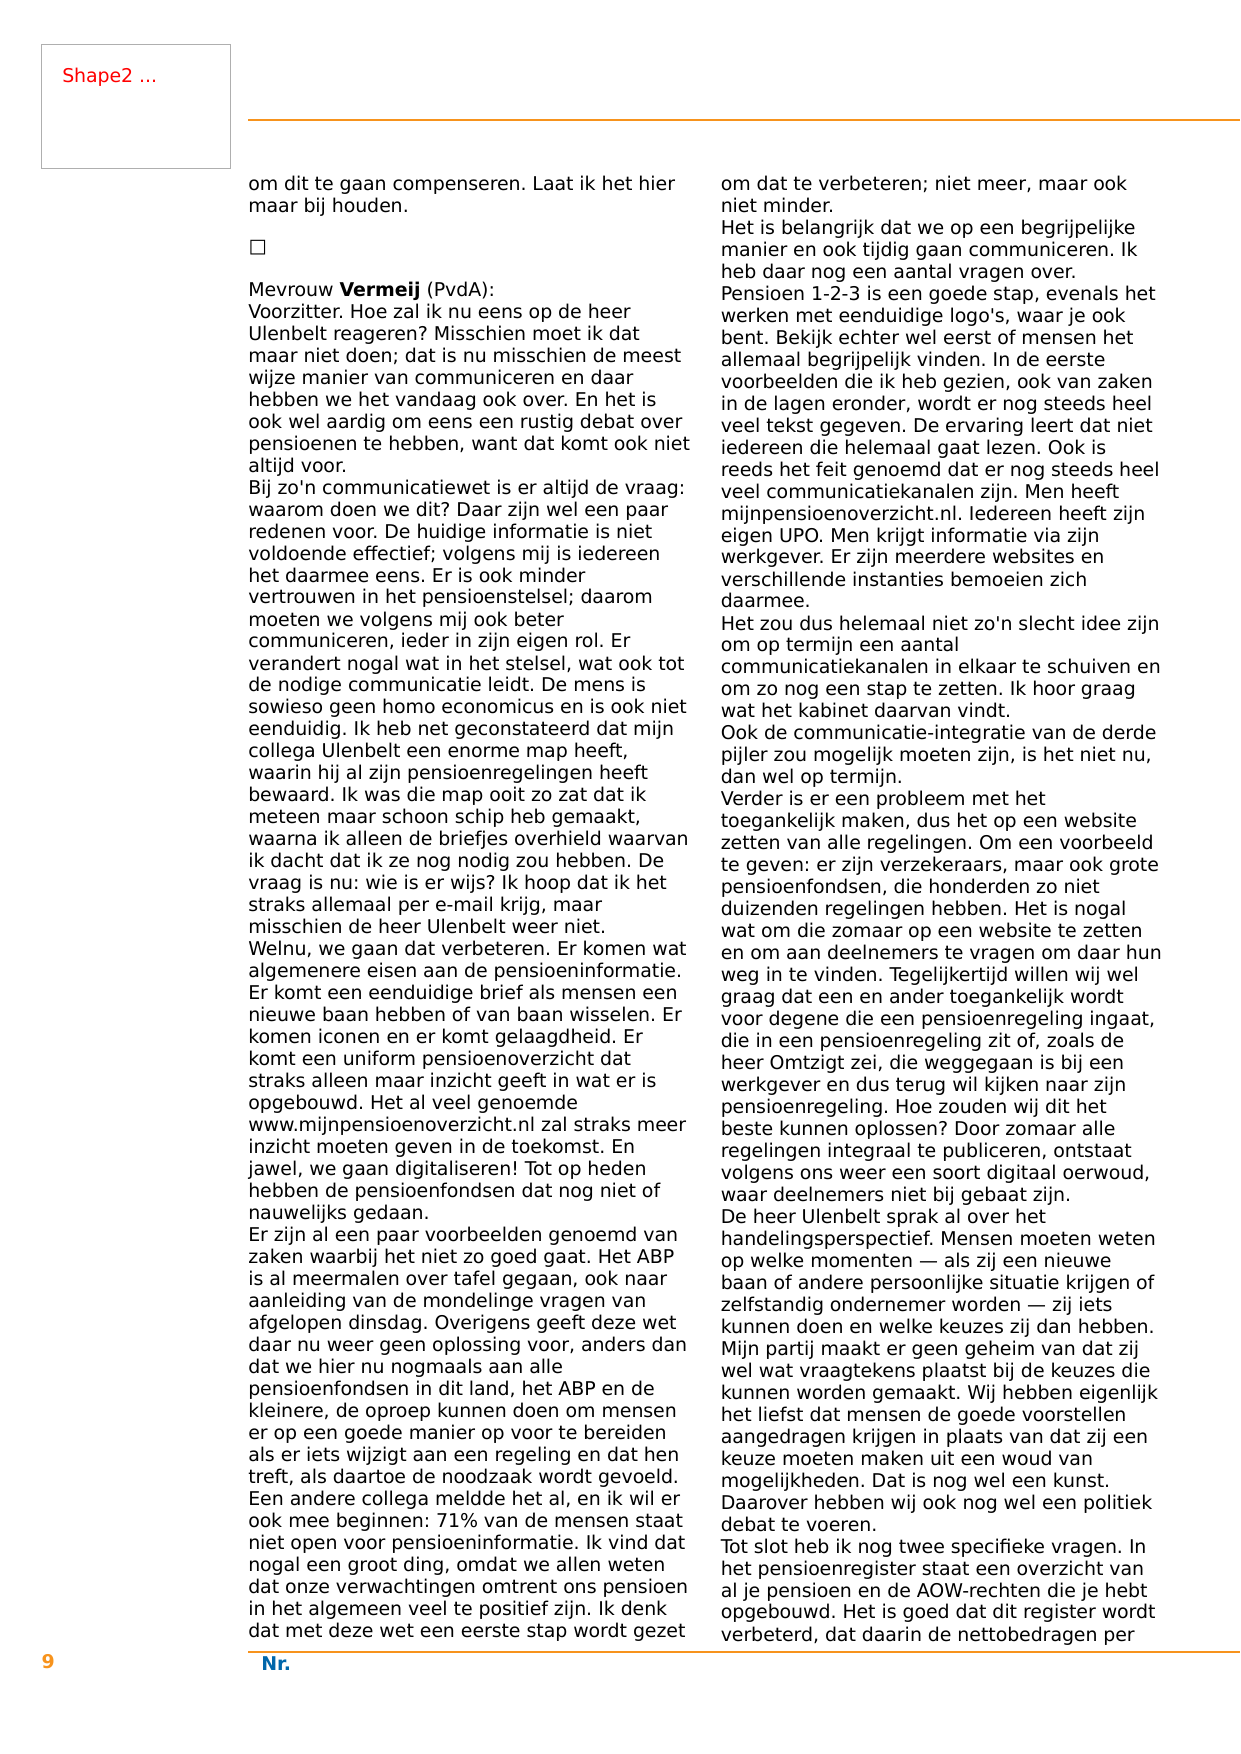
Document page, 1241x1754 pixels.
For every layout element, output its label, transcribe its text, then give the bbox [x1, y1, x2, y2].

text om dit te gaan compenseren. Laat ik het hier maar bij houden. [248, 173, 691, 217]
text Bij zo'n communicatiewet is er altijd de vraag: waarom doen we dit? Daar zijn wel een paar redenen voor. De huidige informatie is niet voldoende effectief; volgens mij is iedereen het daarmee eens. Er is ook minder vertrouwen in het pensioenstelsel; daarom moeten we volgens mij ook beter communiceren, ieder in zijn eigen rol. Er verandert nogal wat in het stelsel, wat ook tot de nodige communicatie leidt. De mens is sowieso geen homo economicus en is ook niet eenduidig. Ik heb net geconstateerd dat mijn collega Ulenbelt een enorme map heeft, waarin hij al zijn pensioenregelingen heeft bewaard. Ik was die map ooit zo zat dat ik meteen maar schoon schip heb gemaakt, waarna ik alleen de briefjes overhield waarvan ik dacht dat ik ze nog nodig zou hebben. De vraag is nu: wie is er wijs? Ik hoop dat ik het straks allemaal per e-mail krijg, maar misschien de heer Ulenbelt weer niet. [248, 477, 691, 938]
text Verder is er een probleem met het toegankelijk maken, dus het op een website zetten van alle regelingen. Om een voorbeeld te geven: er zijn verzekeraars, maar ook grote pensioenfondsen, die honderden zo niet duizenden regelingen hebben. Het is nogal wat om die zomaar op een website te zetten en om aan deelnemers te vragen om daar hun weg in te vinden. Tegelijkertijd willen wij wel graag dat een en ander toegankelijk wordt voor degene die een pensioenregeling ingaat, die in een pensioenregeling zit of, zoals de heer Omtzigt zei, die weggegaan is bij een werkgever en dus terug wil kijken naar zijn pensioenregeling. Hoe zouden wij dit het beste kunnen oplossen? Door zomaar alle regelingen integraal te publiceren, ontstaat volgens ons weer een soort digitaal oerwoud, waar deelnemers niet bij gebaat zijn. [721, 788, 1163, 1206]
text Tot slot heb ik nog twee specifieke vragen. In het pensioenregister staat een overzicht van al je pensioen en de AOW-rechten die je hebt opgebouwd. Het is goed dat dit register wordt verbeterd, dat daarin de nettobedragen per [721, 1536, 1163, 1645]
text Het zou dus helemaal niet zo'n slecht idee zijn om op termijn een aantal communicatiekanalen in elkaar te schuiven en om zo nog een stap te zetten. Ik hoor graag wat het kabinet daarvan vindt. [721, 612, 1163, 722]
text Een andere collega meldde het al, en ik wil er ook mee beginnen: 71% van de mensen staat niet open voor pensioeninformatie. Ik vind dat nogal een groot ding, omdat we allen weten dat onze verwachtingen omtrent ons pensioen in het algemeen veel te positief zijn. Ik denk dat met deze wet een eerste stap wordt gezet [248, 1488, 691, 1641]
text Het is belangrijk dat we op een begrijpelijke manier en ook tijdig gaan communiceren. Ik heb daar nog een aantal vragen over. Pensioen 1-2-3 is een goede stap, evenals het werken met eenduidige logo's, waar je ook bent. Bekijk echter wel eerst of mensen het allemaal begrijpelijk vinden. In de eerste voorbeelden die ik heb gezien, ook van zaken in de lagen eronder, wordt er nog steeds heel veel tekst gegeven. De ervaring leert dat niet iedereen die helemaal gaat lezen. Ook is reeds het feit genoemd dat er nog steeds heel veel communicatiekanalen zijn. Men heeft mijnpensioenoverzicht.nl. Iedereen heeft zijn eigen UPO. Men krijgt informatie via zijn werkgever. Er zijn meerdere websites en verschillende instanties bemoeien zich daarmee. [721, 217, 1163, 612]
text ⬜ [248, 237, 691, 259]
text Voorzitter. Hoe zal ik nu eens op de heer Ulenbelt reageren? Misschien moet ik dat maar niet doen; dat is nu misschien de meest wijze manier van communiceren en daar hebben we het vandaag ook over. En het is ook wel aardig om eens een rustig debat over pensioenen te hebben, want dat komt ook niet altijd voor. [248, 301, 691, 477]
text De heer Ulenbelt sprak al over het handelingsperspectief. Mensen moeten weten op welke momenten — als zij een nieuwe baan of andere persoonlijke situatie krijgen of zelfstandig ondernemer worden — zij iets kunnen doen en welke keuzes zij dan hebben. Mijn partij maakt er geen geheim van dat zij wel wat vraagtekens plaatst bij de keuzes die kunnen worden gemaakt. Wij hebben eigenlijk het liefst dat mensen de goede voorstellen aangedragen krijgen in plaats van dat zij een keuze moeten maken uit een woud van mogelijkheden. Dat is nog wel een kunst. Daarover hebben wij ook nog wel een politiek debat te voeren. [721, 1206, 1163, 1536]
text Er zijn al een paar voorbeelden genoemd van zaken waarbij het niet zo goed gaat. Het ABP is al meermalen over tafel gegaan, ook naar aanleiding van de mondelinge vragen van afgelopen dinsdag. Overigens geeft deze wet daar nu weer geen oplossing voor, anders dan dat we hier nu nogmaals aan alle pensioenfondsen in dit land, het ABP en de kleinere, de oproep kunnen doen om mensen er op een goede manier op voor te bereiden als er iets wijzigt aan een regeling en dat hen treft, als daartoe de noodzaak wordt gevoeld. [248, 1224, 691, 1488]
text Mevrouw Vermeij (PvdA): [248, 279, 691, 301]
text Ook de communicatie-integratie van de derde pijler zou mogelijk moeten zijn, is het niet nu, dan wel op termijn. [721, 722, 1163, 788]
text Welnu, we gaan dat verbeteren. Er komen wat algemenere eisen aan de pensioeninformatie. Er komt een eenduidige brief als mensen een nieuwe baan hebben of van baan wisselen. Er komen iconen en er komt gelaagdheid. Er komt een uniform pensioenoverzicht dat straks alleen maar inzicht geeft in wat er is opgebouwd. Het al veel genoemde www.mijnpensioenoverzicht.nl zal straks meer inzicht moeten geven in de toekomst. En jawel, we gaan digitaliseren! Tot op heden hebben de pensioenfondsen dat nog niet of nauwelijks gedaan. [248, 938, 691, 1224]
text om dat te verbeteren; niet meer, maar ook niet minder. [721, 173, 1163, 217]
